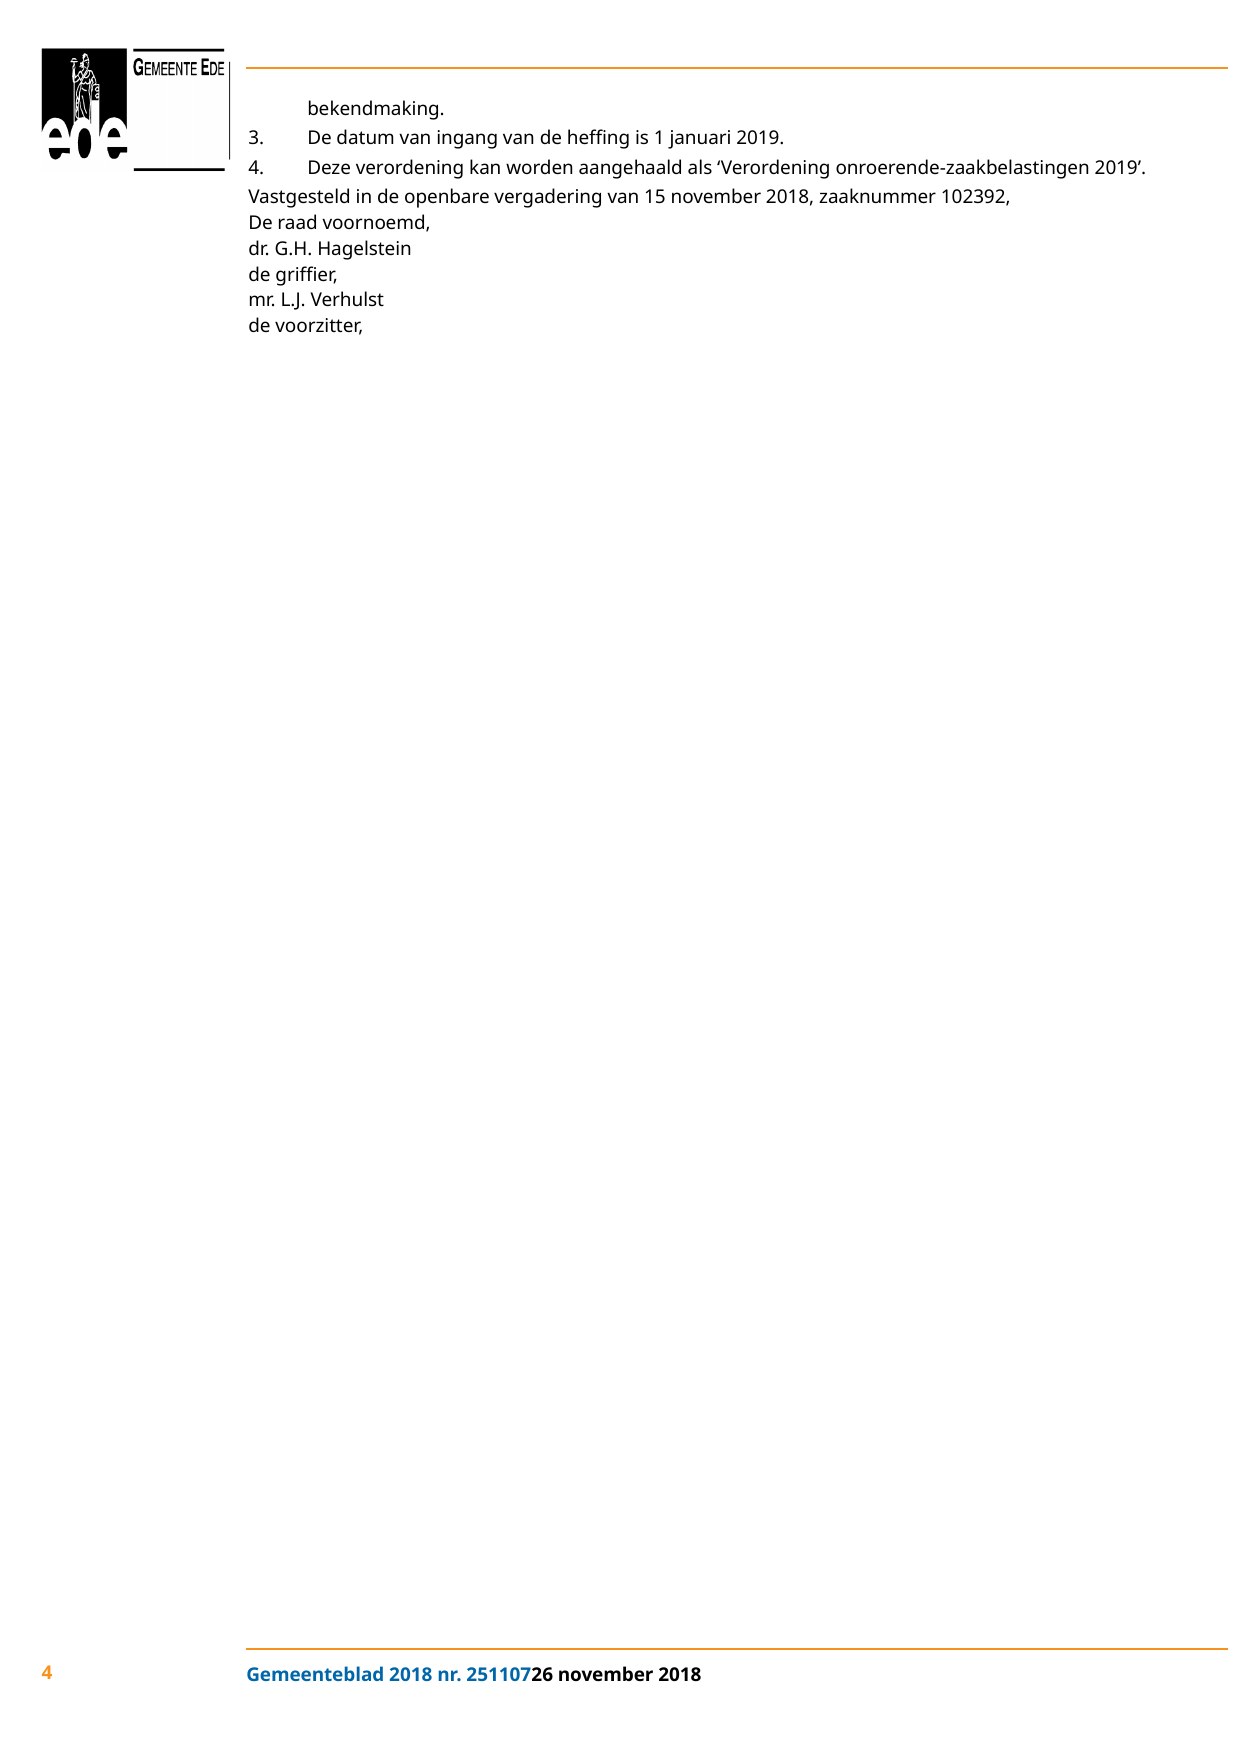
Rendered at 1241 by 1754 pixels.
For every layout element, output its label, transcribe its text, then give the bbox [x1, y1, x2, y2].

text de voorzitter, [248, 312, 1152, 338]
list Deze verordening kan worden aangehaald als ‘Verordening onroerende-zaakbelastingen 2019’. [248, 154, 1152, 180]
text Vastgesteld in de openbare vergadering van 15 november 2018, zaaknummer 102392, [248, 183, 1152, 209]
list De datum van ingang van de heffing is 1 januari 2019. [248, 124, 1152, 150]
text dr. G.H. Hagelstein [248, 235, 1152, 261]
text De raad voornoemd, [248, 209, 1152, 235]
list bekendmaking. [248, 95, 1152, 121]
text mr. L.J. Verhulst [248, 286, 1152, 312]
picture [41, 47, 231, 172]
text de griffier, [248, 261, 1152, 286]
